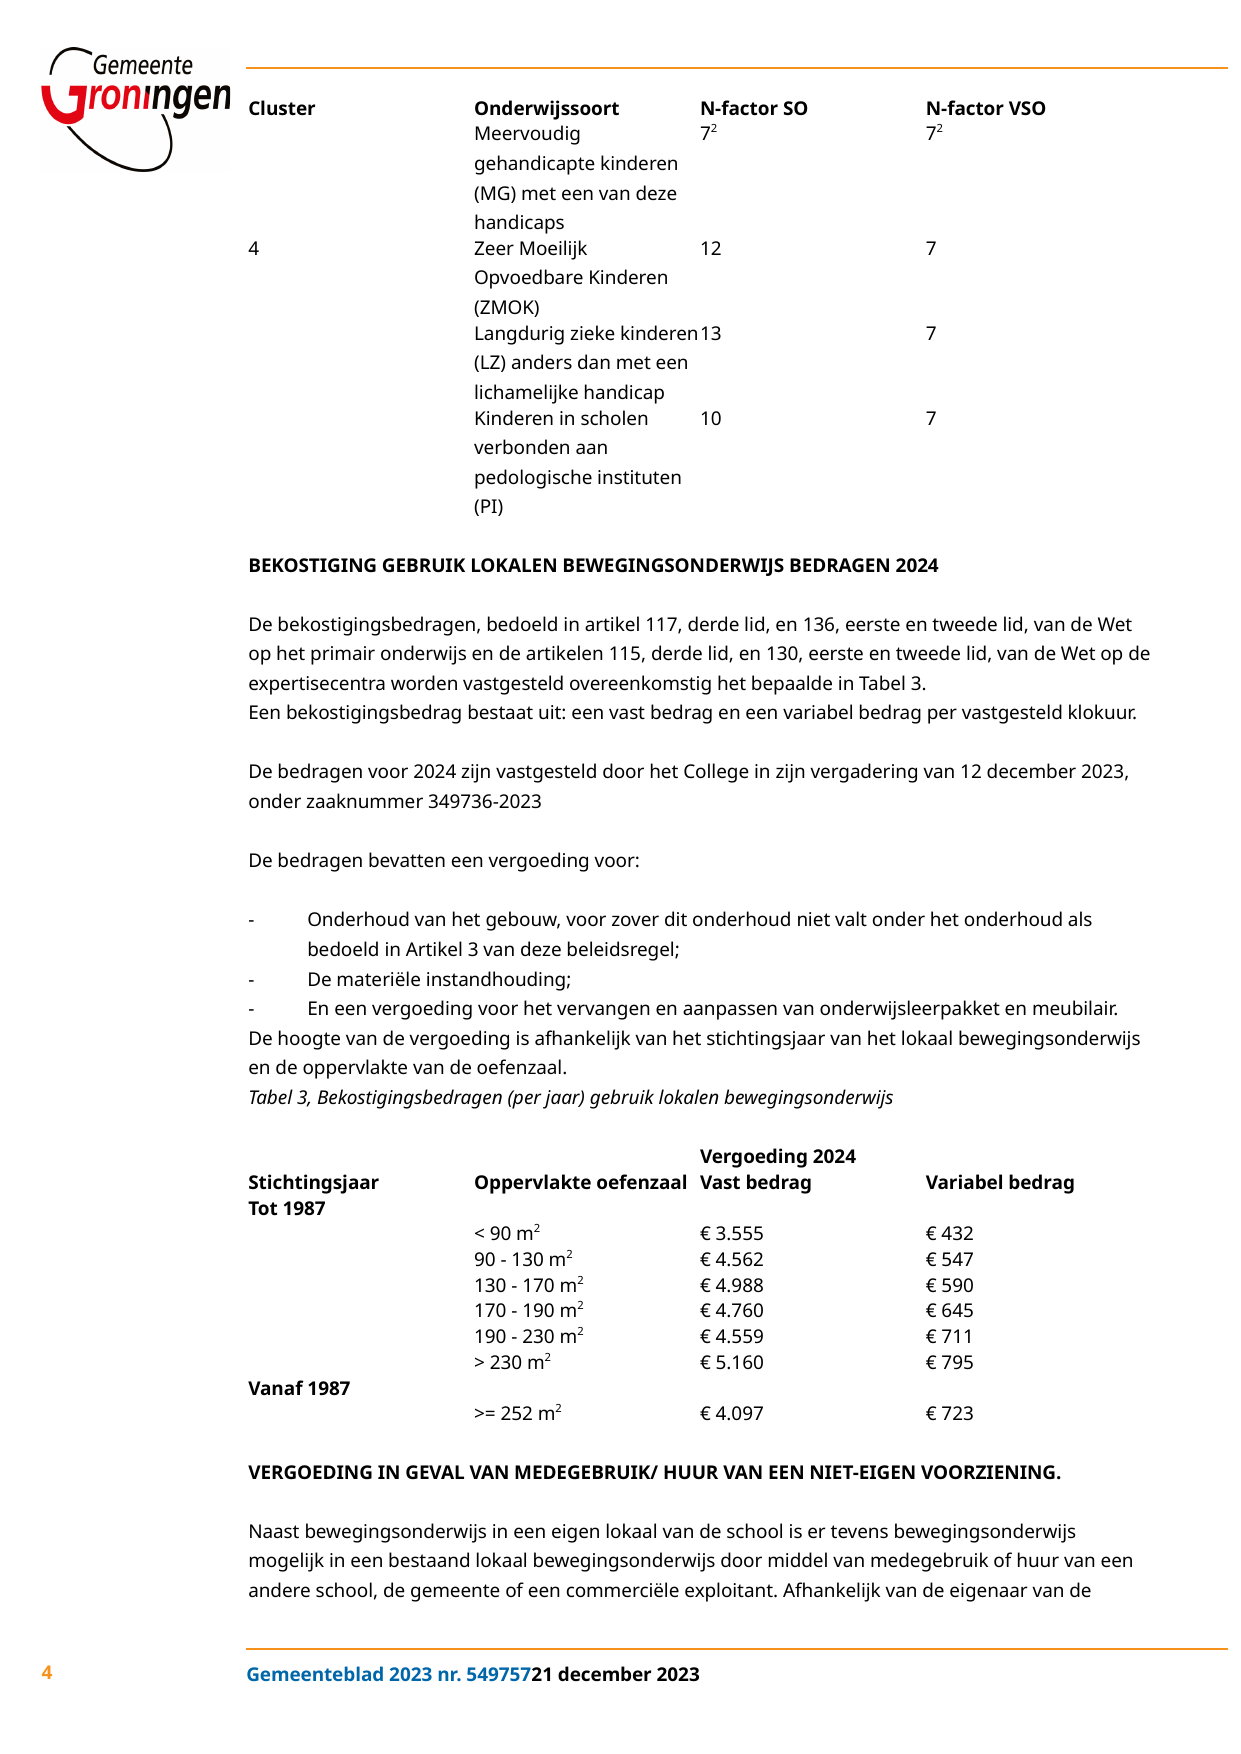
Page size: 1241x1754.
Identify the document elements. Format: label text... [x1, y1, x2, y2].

table_cell [926, 1195, 1152, 1221]
table_header Cluster [248, 95, 474, 121]
table_cell < 90 m2 [474, 1221, 700, 1246]
table_header N-factor SO [700, 95, 926, 121]
table_cell € 723 [926, 1401, 1152, 1426]
table_cell € 4.097 [700, 1401, 926, 1426]
table_cell € 547 [926, 1246, 1152, 1272]
table_cell Oppervlakte oefenzaal [474, 1169, 700, 1195]
text De hoogte van de vergoeding is afhankelijk van het stichtingsjaar van het lokaal bewegingsonderwijs en de oppervlakte van de oefenzaal. [248, 1025, 1152, 1080]
table_cell 7 [926, 405, 1152, 519]
list En een vergoeding voor het vervangen en aanpassen van onderwijsleerpakket en meubilair. [248, 995, 1152, 1021]
table_header N-factor VSO [926, 95, 1152, 121]
table_cell > 230 m2 [474, 1349, 700, 1375]
table_cell [700, 1195, 926, 1221]
table_cell Langdurig zieke kinderen (LZ) anders dan met een lichamelijke handicap [474, 320, 700, 405]
table_cell € 5.160 [700, 1349, 926, 1375]
table_cell Vanaf 1987 [248, 1375, 474, 1401]
table_cell [474, 1375, 700, 1401]
table_cell Kinderen in scholen verbonden aan pedologische instituten (PI) [474, 405, 700, 519]
table_cell [248, 1221, 474, 1246]
table_cell Meervoudig gehandicapte kinderen (MG) met een van deze handicaps [474, 121, 700, 235]
table_cell [248, 1349, 474, 1375]
table_header Vergoeding 2024 [700, 1143, 1152, 1169]
text Een bekostigingsbedrag bestaat uit: een vast bedrag en een variabel bedrag per vastgesteld klokuur. [248, 699, 1152, 725]
table_cell € 4.559 [700, 1324, 926, 1349]
table_cell 4 [248, 235, 474, 519]
table_cell € 4.760 [700, 1298, 926, 1323]
table_cell € 4.988 [700, 1272, 926, 1298]
table_header BEKOSTIGING GEBRUIK LOKALEN BEWEGINGSONDERWIJS BEDRAGEN 2024 [248, 552, 1152, 578]
table_cell € 4.562 [700, 1246, 926, 1272]
table_cell 90 - 130 m2 [474, 1246, 700, 1272]
table_cell [248, 1401, 474, 1426]
table_cell [248, 1298, 474, 1323]
table_cell € 590 [926, 1272, 1152, 1298]
table_cell € 432 [926, 1221, 1152, 1246]
table_cell € 3.555 [700, 1221, 926, 1246]
table_cell Variabel bedrag [926, 1169, 1152, 1195]
picture [41, 47, 231, 172]
table_cell 7 [926, 320, 1152, 405]
table_cell 13 [700, 320, 926, 405]
list Onderhoud van het gebouw, voor zover dit onderhoud niet valt onder het onderhoud als bedoeld in Artikel 3 van deze beleidsregel; [248, 907, 1152, 962]
table_cell Zeer Moeilijk Opvoedbare Kinderen (ZMOK) [474, 235, 700, 320]
table_cell Stichtingsjaar [248, 1169, 474, 1195]
text De bedragen bevatten een vergoeding voor: [248, 847, 1152, 873]
text De bedragen voor 2024 zijn vastgesteld door het College in zijn vergadering van 12 december 2023, onder zaaknummer 349736-2023 [248, 759, 1152, 814]
table_cell [248, 121, 474, 235]
text Tabel 3, Bekostigingsbedragen (per jaar) gebruik lokalen bewegingsonderwijs [248, 1084, 1152, 1110]
table_cell 12 [700, 235, 926, 320]
table_cell Tot 1987 [248, 1195, 474, 1221]
table_cell 190 - 230 m2 [474, 1324, 700, 1349]
list De materiële instandhouding; [248, 966, 1152, 991]
table_cell 170 - 190 m2 [474, 1298, 700, 1323]
table_header [248, 1143, 474, 1169]
table_header [474, 1143, 700, 1169]
table_cell 72 [700, 121, 926, 235]
text Naast bewegingsonderwijs in een eigen lokaal van de school is er tevens bewegingsonderwijs mogelijk in een bestaand lokaal bewegingsonderwijs door middel van medegebruik of huur van een andere school, de gemeente of een commerciële exploitant. Afhankelijk van de eigenaar van de [248, 1518, 1152, 1603]
text De bekostigingsbedragen, bedoeld in artikel 117, derde lid, en 136, eerste en tweede lid, van de Wet op het primair onderwijs en de artikelen 115, derde lid, en 130, eerste en tweede lid, van de Wet op de expertisecentra worden vastgesteld overeenkomstig het bepaalde in Tabel 3. [248, 611, 1152, 696]
table_cell € 795 [926, 1349, 1152, 1375]
table_cell >= 252 m2 [474, 1401, 700, 1426]
table_cell Vast bedrag [700, 1169, 926, 1195]
table_cell € 645 [926, 1298, 1152, 1323]
table_cell 130 - 170 m2 [474, 1272, 700, 1298]
table_cell € 711 [926, 1324, 1152, 1349]
table_cell [926, 1375, 1152, 1401]
table_cell 7 [926, 235, 1152, 320]
table_cell 10 [700, 405, 926, 519]
table_header VERGOEDING IN GEVAL VAN MEDEGEBRUIK/ HUUR VAN EEN NIET-EIGEN VOORZIENING. [248, 1459, 1152, 1485]
table_cell [248, 1272, 474, 1298]
table_cell 72 [926, 121, 1152, 235]
table_cell [700, 1375, 926, 1401]
table_cell [248, 1324, 474, 1349]
table_cell [474, 1195, 700, 1221]
table_header Onderwijssoort [474, 95, 700, 121]
table_cell [248, 1246, 474, 1272]
